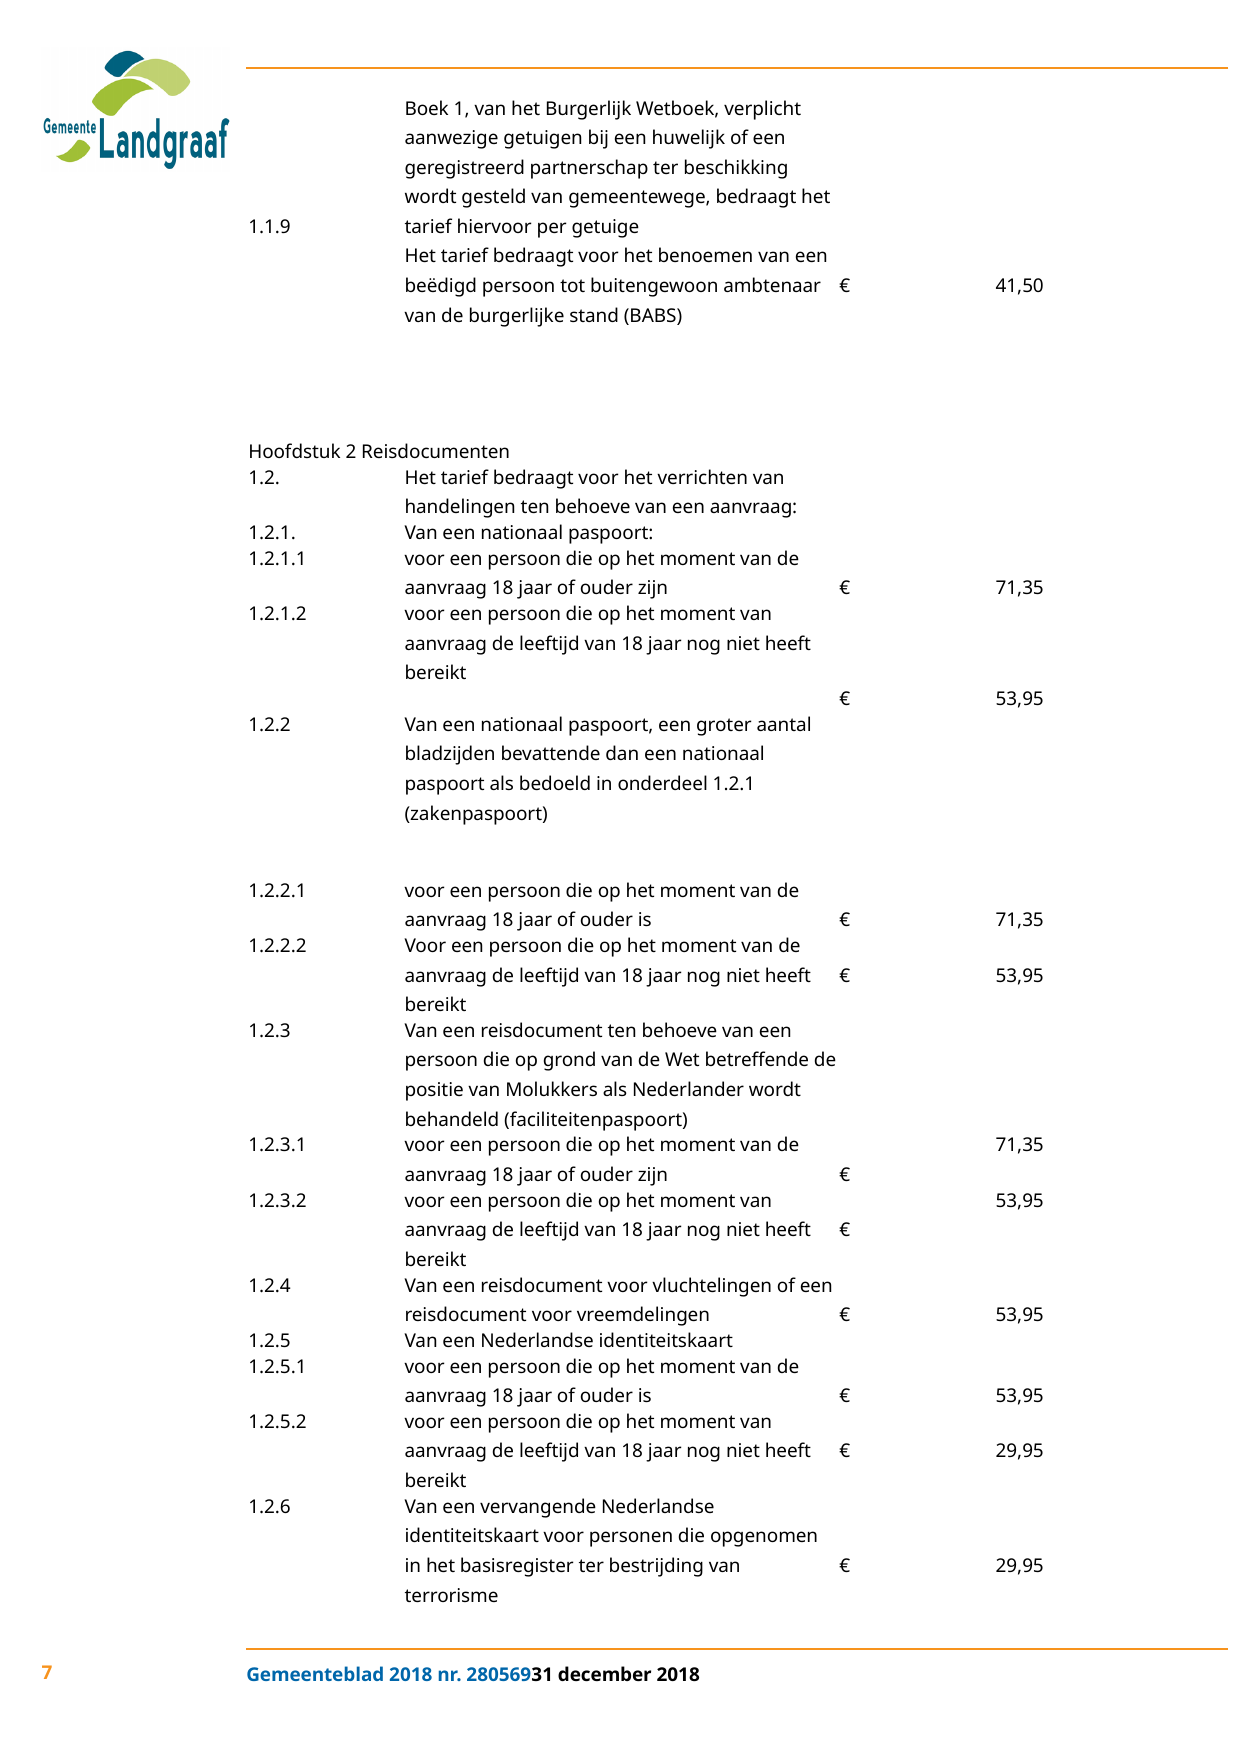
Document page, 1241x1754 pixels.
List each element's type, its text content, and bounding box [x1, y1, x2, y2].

table_cell [995, 851, 1152, 877]
table_cell € [839, 545, 995, 600]
table_cell [248, 685, 404, 711]
table_cell 53,95 [995, 1187, 1152, 1272]
table_cell voor een persoon die op het moment van de aanvraag 18 jaar of ouder is [404, 1353, 839, 1408]
table_cell voor een persoon die op het moment van aanvraag de leeftijd van 18 jaar nog niet heeft bereikt [404, 600, 839, 685]
table_cell [995, 353, 1152, 438]
table_cell Van een nationaal paspoort, een groter aantal bladzijden bevattende dan een nationaal paspoort als bedoeld in onderdeel 1.2.1 (zakenpaspoort) [404, 711, 839, 825]
table_cell [995, 328, 1152, 353]
table_cell 1.2.3.2 [248, 1187, 404, 1272]
table_cell € [839, 95, 995, 328]
table_cell [839, 328, 995, 353]
table_cell [404, 685, 839, 711]
table_cell [839, 438, 995, 464]
table_cell € [839, 1493, 995, 1607]
table_cell 1.1.9 [248, 95, 404, 328]
table_cell [839, 600, 995, 685]
table_cell voor een persoon die op het moment van de aanvraag 18 jaar of ouder zijn [404, 545, 839, 600]
table_cell 1.2.2 [248, 711, 404, 825]
table_cell 1.2.5.2 [248, 1408, 404, 1493]
table_cell € [839, 1353, 995, 1408]
table_cell € [839, 932, 995, 1017]
table_cell 71,35 [995, 545, 1152, 600]
table_cell voor een persoon die op het moment van aanvraag de leeftijd van 18 jaar nog niet heeft bereikt [404, 1187, 839, 1272]
table_cell 71,35 [995, 1132, 1152, 1187]
table_cell 53,95 [995, 1353, 1152, 1408]
table_cell [995, 1327, 1152, 1353]
table_cell [404, 328, 839, 353]
table_cell [995, 600, 1152, 685]
table_cell 41,50 [995, 95, 1152, 328]
table_cell [248, 851, 404, 877]
table_cell Van een reisdocument ten behoeve van een persoon die op grond van de Wet betreffende de positie van Molukkers als Nederlander wordt behandeld (faciliteitenpaspoort) [404, 1017, 839, 1132]
table_cell Van een Nederlandse identiteitskaart [404, 1327, 839, 1353]
picture [41, 47, 231, 172]
table_cell 1.2.4 [248, 1272, 404, 1327]
table_cell [995, 1017, 1152, 1132]
table_cell 1.2.1.1 [248, 545, 404, 600]
table_cell 53,95 [995, 1272, 1152, 1327]
table_cell 1.2.2.1 [248, 877, 404, 932]
table_cell Van een nationaal paspoort: [404, 519, 839, 545]
table_cell voor een persoon die op het moment van aanvraag de leeftijd van 18 jaar nog niet heeft bereikt [404, 1408, 839, 1493]
table_cell [839, 851, 995, 877]
table_cell € [839, 1132, 995, 1187]
table_cell [839, 519, 995, 545]
table_cell [404, 851, 839, 877]
table_cell € [839, 1408, 995, 1493]
table_cell Van een reisdocument voor vluchtelingen of een reisdocument voor vreemdelingen [404, 1272, 839, 1327]
table_cell Hoofdstuk 2 Reisdocumenten [248, 438, 839, 464]
table_cell 1.2.3.1 [248, 1132, 404, 1187]
table_cell [839, 711, 995, 825]
table_cell 1.2.5 [248, 1327, 404, 1353]
table_cell [995, 464, 1152, 519]
table_cell [839, 464, 995, 519]
table_cell 1.2. [248, 464, 404, 519]
table_cell [248, 825, 404, 851]
table_cell Van een vervangende Nederlandse identiteitskaart voor personen die opgenomen in het basisregister ter bestrijding van terrorisme [404, 1493, 839, 1607]
table_cell Het tarief bedraagt voor het verrichten van handelingen ten behoeve van een aanvraag: [404, 464, 839, 519]
table_cell € [839, 877, 995, 932]
table_cell 29,95 [995, 1493, 1152, 1607]
table_cell [839, 825, 995, 851]
table_cell 1.2.5.1 [248, 1353, 404, 1408]
table_cell [248, 353, 404, 438]
table_cell [404, 825, 839, 851]
table_cell 53,95 [995, 932, 1152, 1017]
table_cell [995, 825, 1152, 851]
table_cell Voor een persoon die op het moment van de aanvraag de leeftijd van 18 jaar nog niet heeft bereikt [404, 932, 839, 1017]
table_cell [404, 353, 839, 438]
table_cell [995, 438, 1152, 464]
table_cell [839, 1017, 995, 1132]
table_cell Boek 1, van het Burgerlijk Wetboek, verplicht aanwezige getuigen bij een huwelijk of een geregistreerd partnerschap ter beschikking wordt gesteld van gemeentewege, bedraagt het tarief hiervoor per getuige Het tarief bedraagt voor het benoemen van een beëdigd persoon tot buitengewoon ambtenaar van de burgerlijke stand (BABS) [404, 95, 839, 328]
table_cell voor een persoon die op het moment van de aanvraag 18 jaar of ouder zijn [404, 1132, 839, 1187]
table_cell € [839, 1187, 995, 1272]
table_cell [995, 711, 1152, 825]
table_cell 1.2.1. [248, 519, 404, 545]
table_cell 1.2.6 [248, 1493, 404, 1607]
table_cell 71,35 [995, 877, 1152, 932]
table_cell [839, 353, 995, 438]
table_cell voor een persoon die op het moment van de aanvraag 18 jaar of ouder is [404, 877, 839, 932]
table_cell 1.2.3 [248, 1017, 404, 1132]
table_cell € [839, 685, 995, 711]
table_cell € [839, 1272, 995, 1327]
table_cell 1.2.1.2 [248, 600, 404, 685]
table_cell [248, 328, 404, 353]
table_cell [995, 519, 1152, 545]
table_cell 1.2.2.2 [248, 932, 404, 1017]
table_cell 53,95 [995, 685, 1152, 711]
table_cell [839, 1327, 995, 1353]
table_cell 29,95 [995, 1408, 1152, 1493]
